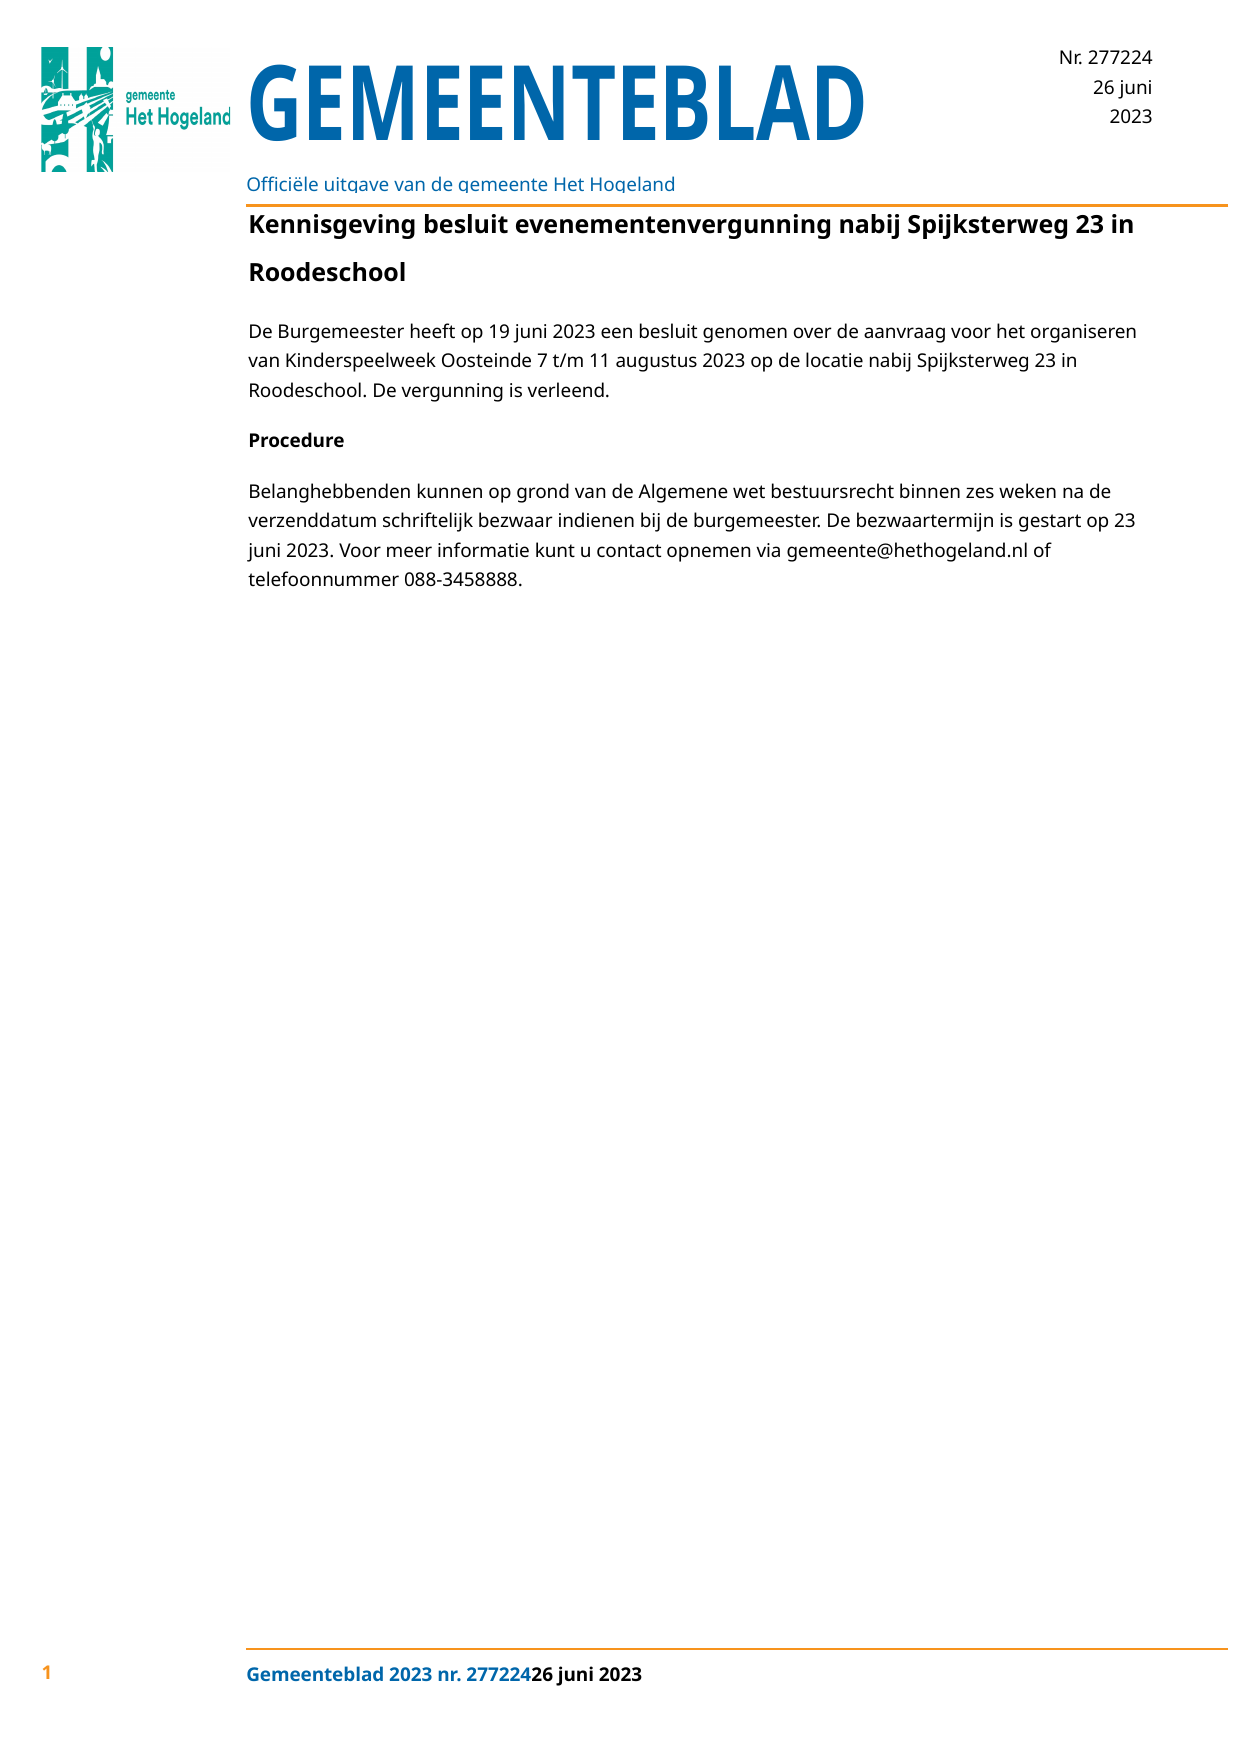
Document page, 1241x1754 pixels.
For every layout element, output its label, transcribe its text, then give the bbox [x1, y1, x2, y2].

text Kennisgeving besluit evenementenvergunning nabij Spijksterweg 23 in Roodeschool [248, 207, 1152, 288]
text De Burgemeester heeft op 19 juni 2023 een besluit genomen over de aanvraag voor het organiseren van Kinderspeelweek Oosteinde 7 t/m 11 augustus 2023 op de locatie nabij Spijksterweg 23 in Roodeschool. De vergunning is verleend. [248, 318, 1152, 403]
text Procedure [248, 427, 1152, 453]
text Belanghebbenden kunnen op grond van de Algemene wet bestuursrecht binnen zes weken na de verzenddatum schriftelijk bezwaar indienen bij de burgemeester. De bezwaartermijn is gestart op 23 juni 2023. Voor meer informatie kunt u contact opnemen via gemeente@hethogeland.nl of telefoonnummer 088-3458888. [248, 478, 1152, 592]
picture [41, 47, 231, 172]
